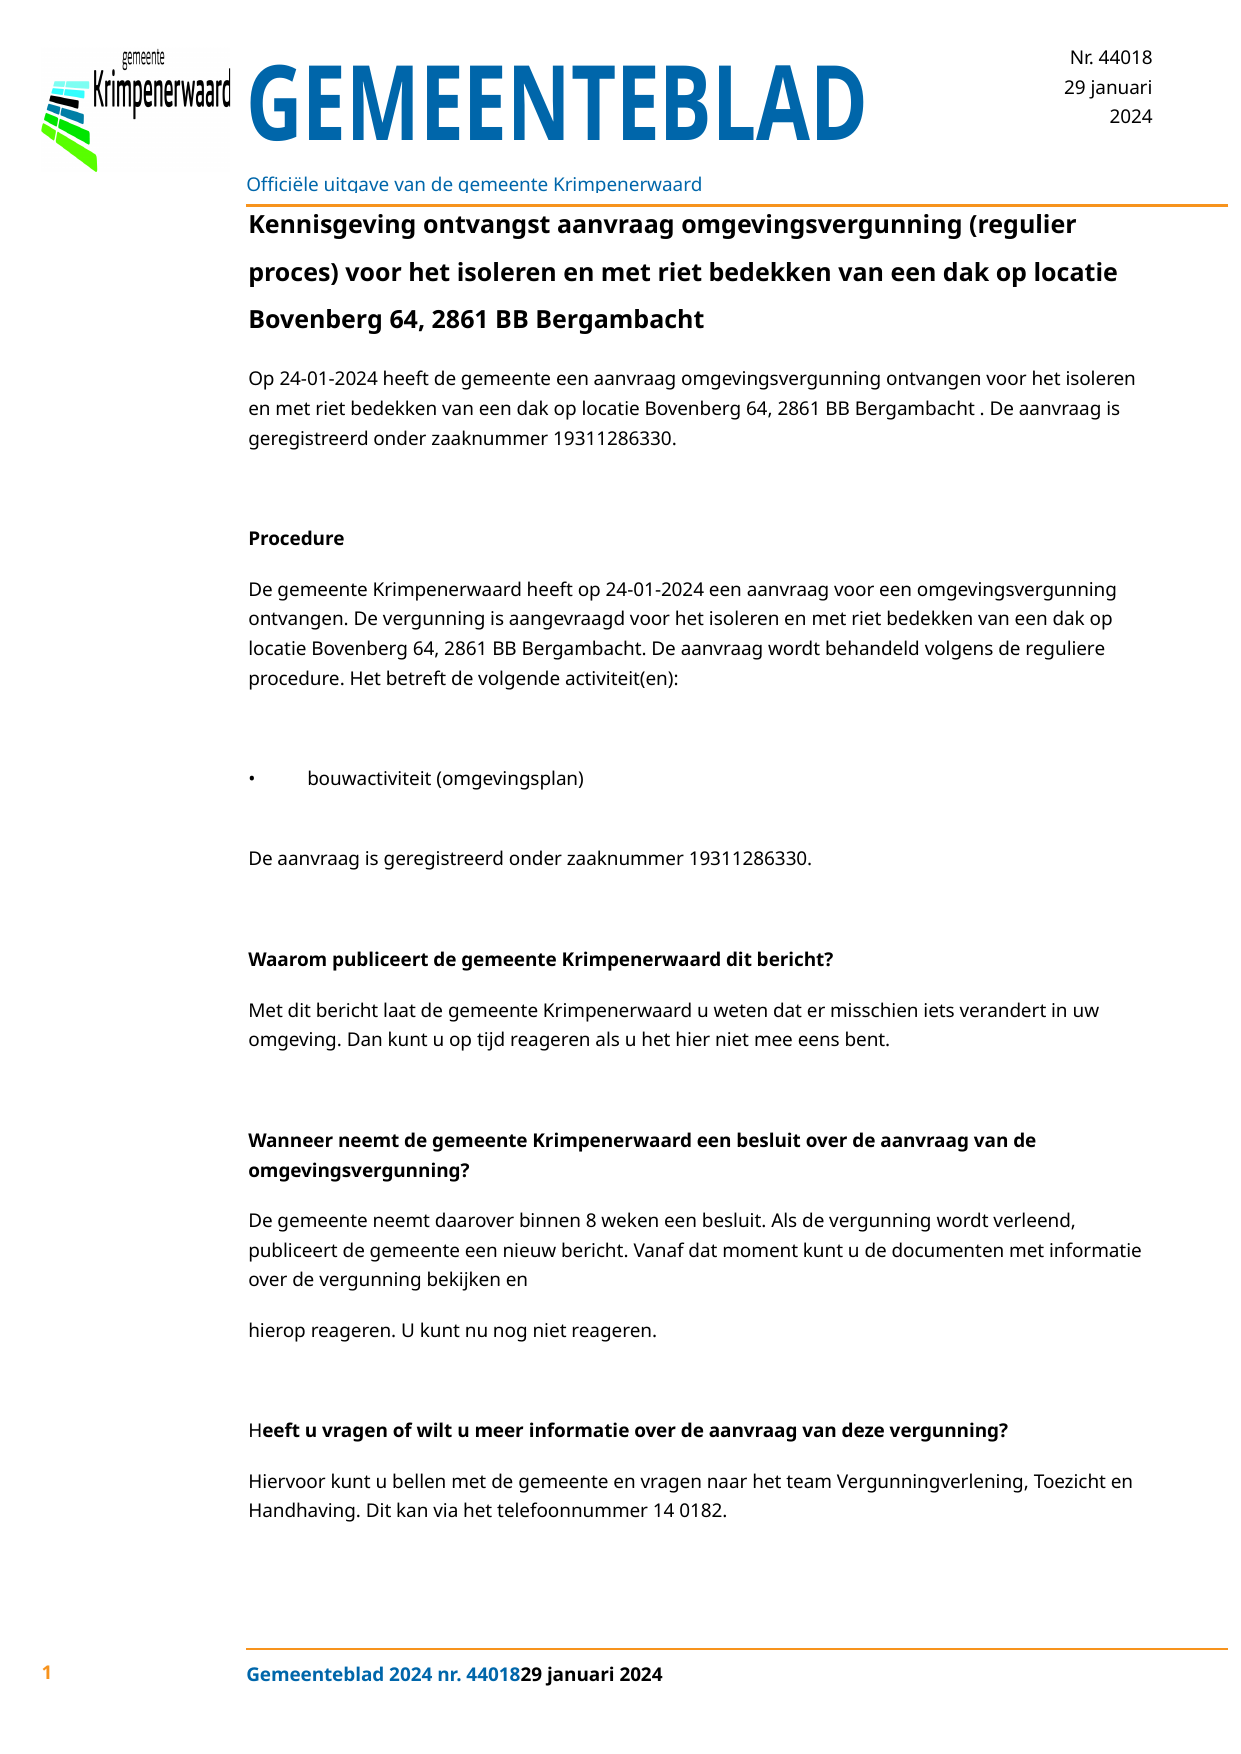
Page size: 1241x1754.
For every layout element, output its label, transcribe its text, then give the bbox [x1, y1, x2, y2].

text De gemeente neemt daarover binnen 8 weken een besluit. Als de vergunning wordt verleend, publiceert de gemeente een nieuw bericht. Vanaf dat moment kunt u de documenten met informatie over de vergunning bekijken en [248, 1207, 1152, 1292]
text De gemeente Krimpenerwaard heeft op 24-01-2024 een aanvraag voor een omgevingsvergunning ontvangen. De vergunning is aangevraagd voor het isoleren en met riet bedekken van een dak op locatie Bovenberg 64, 2861 BB Bergambacht. De aanvraag wordt behandeld volgens de reguliere procedure. Het betreft de volgende activiteit(en): [248, 576, 1152, 690]
text De aanvraag is geregistreerd onder zaaknummer 19311286330. [248, 846, 1152, 871]
text Op 24-01-2024 heeft de gemeente een aanvraag omgevingsvergunning ontvangen voor het isoleren en met riet bedekken van een dak op locatie Bovenberg 64, 2861 BB Bergambacht . De aanvraag is geregistreerd onder zaaknummer 19311286330. [248, 366, 1152, 450]
text Kennisgeving ontvangst aanvraag omgevingsvergunning (regulier proces) voor het isoleren en met riet bedekken van een dak op locatie Bovenberg 64, 2861 BB Bergambacht [248, 207, 1152, 336]
text Heeft u vragen of wilt u meer informatie over de aanvraag van deze vergunning? [248, 1418, 1152, 1443]
list bouwactiviteit (omgevingsplan) [248, 766, 1152, 791]
picture [41, 47, 231, 172]
text Procedure [248, 526, 1152, 551]
text hierop reageren. U kunt nu nog niet reageren. [248, 1317, 1152, 1342]
text Met dit bericht laat de gemeente Krimpenerwaard u weten dat er misschien iets verandert in uw omgeving. Dan kunt u op tijd reageren als u het hier niet mee eens bent. [248, 997, 1152, 1052]
text Wanneer neemt de gemeente Krimpenerwaard een besluit over de aanvraag van de omgevingsvergunning? [248, 1127, 1152, 1182]
text Waarom publiceert de gemeente Krimpenerwaard dit bericht? [248, 946, 1152, 972]
text Hiervoor kunt u bellen met de gemeente en vragen naar het team Vergunningverlening, Toezicht en Handhaving. Dit kan via het telefoonnummer 14 0182. [248, 1468, 1152, 1523]
